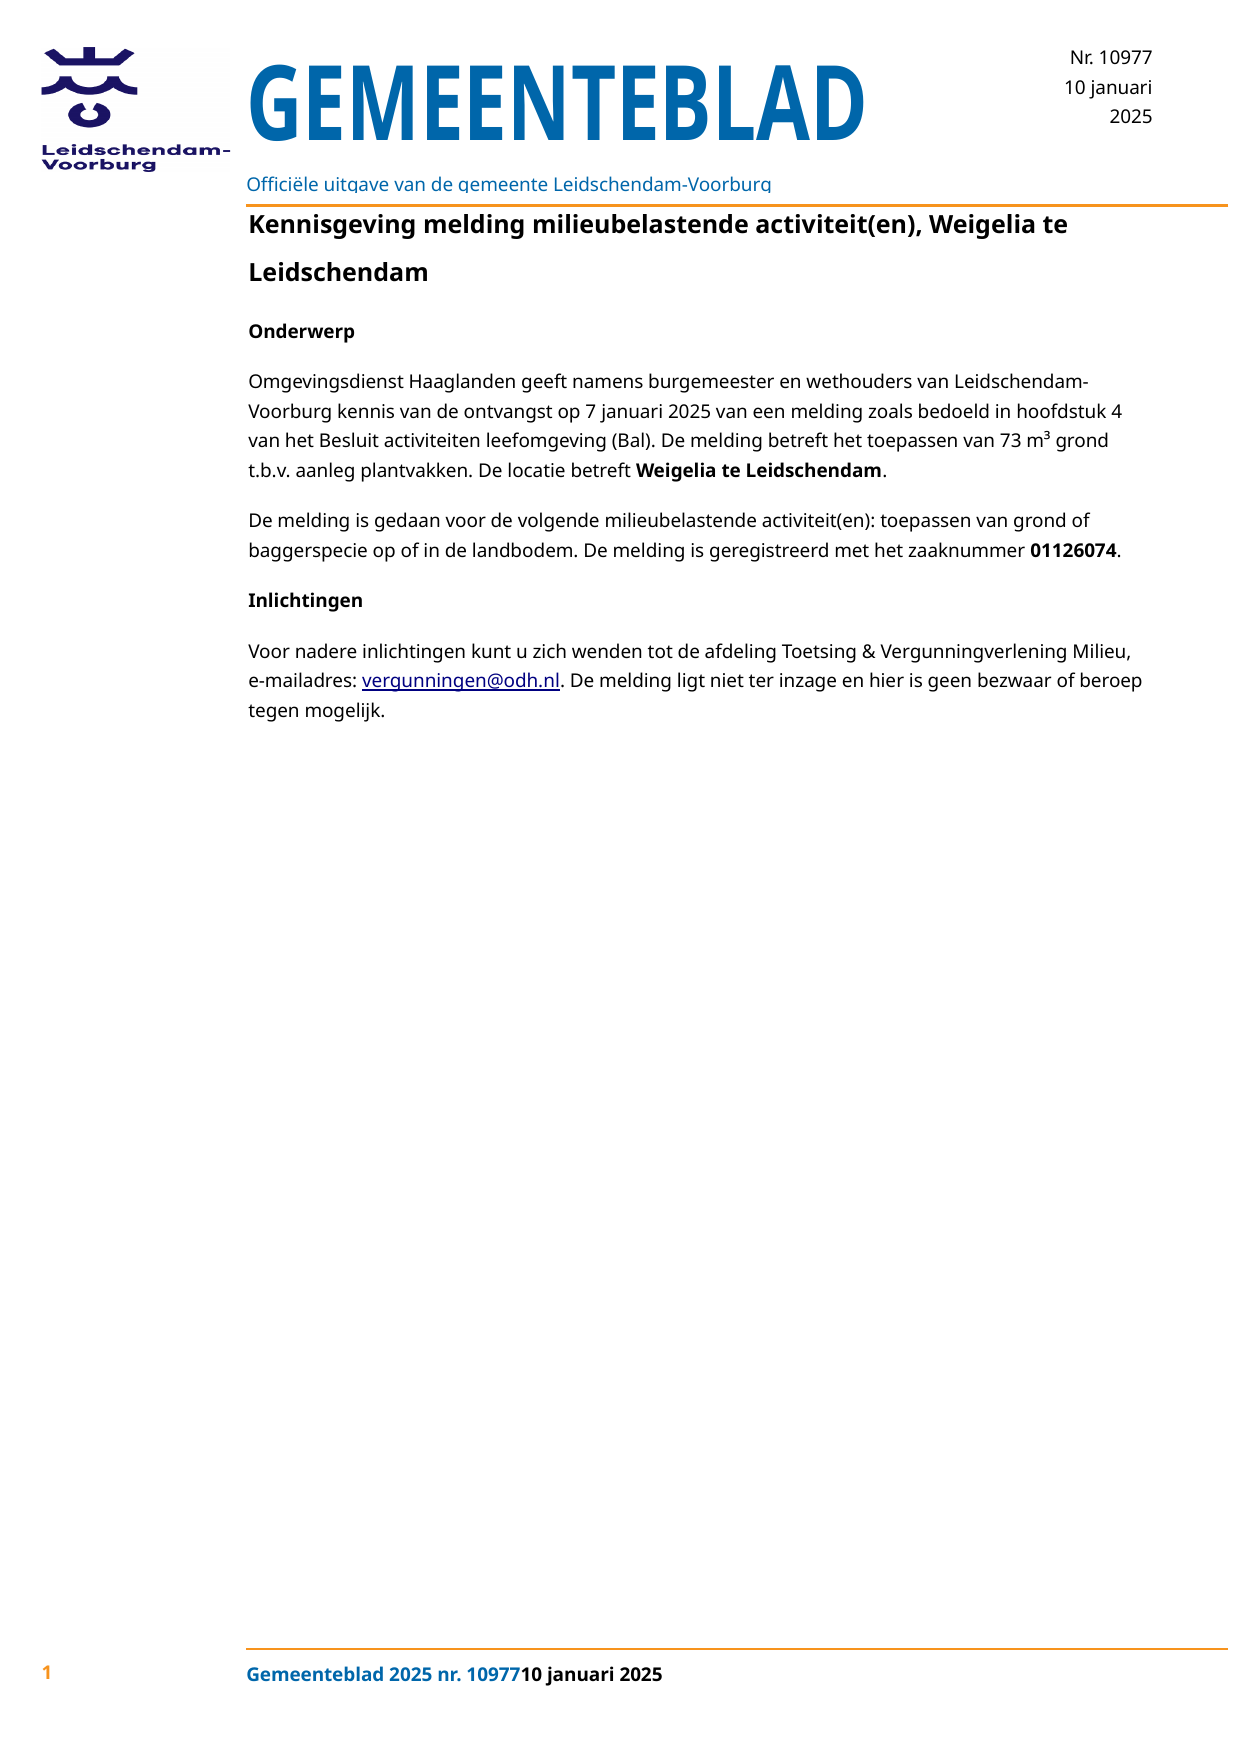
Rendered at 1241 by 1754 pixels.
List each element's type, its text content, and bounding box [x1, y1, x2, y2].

picture [41, 47, 231, 172]
text Onderwerp [248, 318, 1152, 344]
text Inlichtingen [248, 587, 1152, 613]
text Kennisgeving melding milieubelastende activiteit(en), Weigelia te Leidschendam [248, 207, 1152, 288]
text De melding is gedaan voor de volgende milieubelastende activiteit(en): toepassen van grond of baggerspecie op of in de landbodem. De melding is geregistreerd met het zaaknummer 01126074. [248, 507, 1152, 563]
text Omgevingsdienst Haaglanden geeft namens burgemeester en wethouders van Leidschendam-Voorburg kennis van de ontvangst op 7 januari 2025 van een melding zoals bedoeld in hoofdstuk 4 van het Besluit activiteiten leefomgeving (Bal). De melding betreft het toepassen van 73 m³ grond t.b.v. aanleg plantvakken. De locatie betreft Weigelia te Leidschendam. [248, 368, 1152, 483]
text Voor nadere inlichtingen kunt u zich wenden tot de afdeling Toetsing & Vergunningverlening Milieu, e-mailadres: vergunningen@odh.nl. De melding ligt niet ter inzage en hier is geen bezwaar of beroep tegen mogelijk. [248, 638, 1152, 723]
